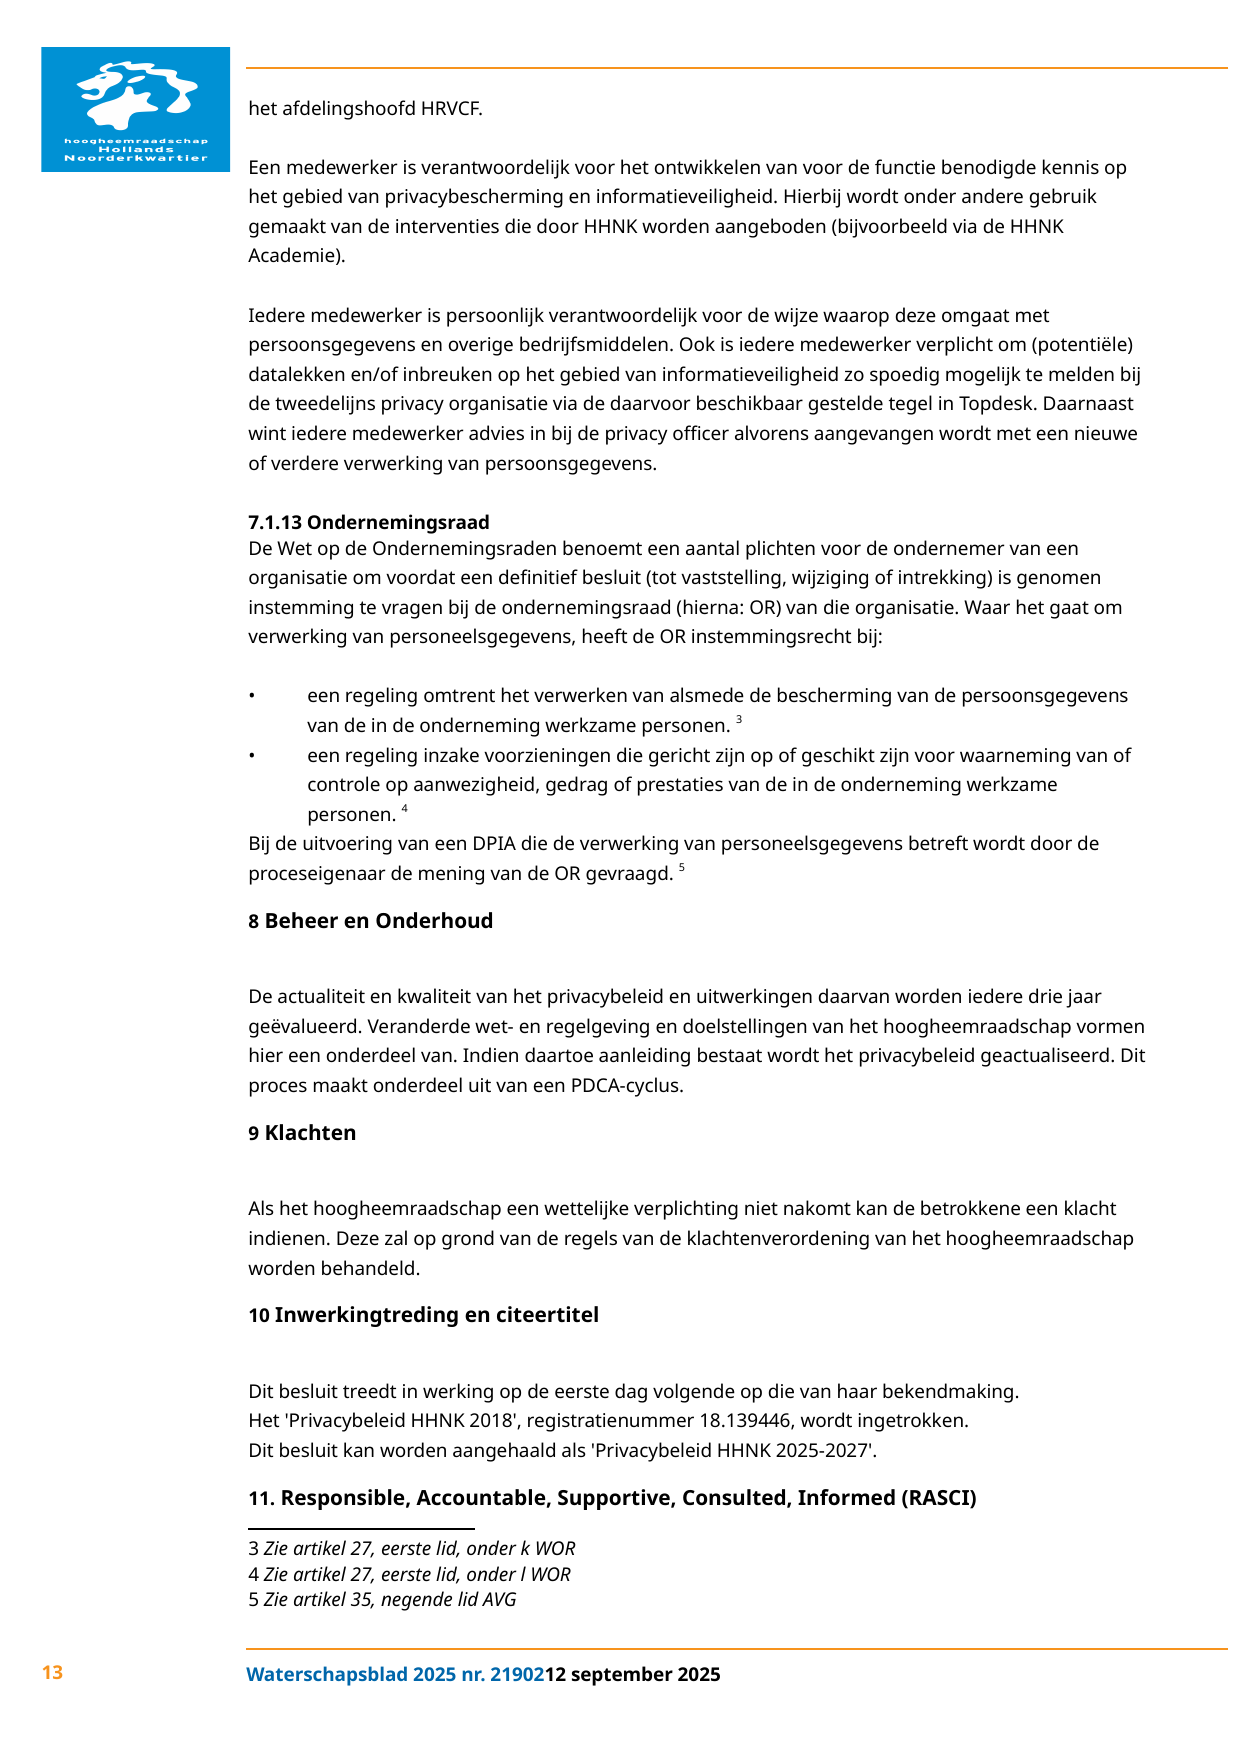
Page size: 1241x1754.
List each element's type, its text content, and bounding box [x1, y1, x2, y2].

text De actualiteit en kwaliteit van het privacybeleid en uitwerkingen daarvan worden iedere drie jaar geëvalueerd. Veranderde wet- en regelgeving en doelstellingen van het hoogheemraadschap vormen hier een onderdeel van. Indien daartoe aanleiding bestaat wordt het privacybeleid geactualiseerd. Dit proces maakt onderdeel uit van een PDCA-cyclus. [248, 983, 1152, 1098]
picture [88, 87, 157, 130]
text indienen. Deze zal op grond van de regels van de klachtenverordening van het hoogheemraadschap worden behandeld. [248, 1225, 1152, 1280]
list Zie artikel 27, eerste lid, onder k WOR [248, 1535, 1152, 1561]
text 9 Klachten [248, 1118, 1152, 1146]
list een regeling inzake voorzieningen die gericht zijn op of geschikt zijn voor waarneming van of controle op aanwezigheid, gedrag of prestaties van de in de onderneming werkzame personen. [248, 742, 1152, 827]
text 7.1.13 Ondernemingsraad [248, 509, 1152, 535]
list Zie artikel 27, eerste lid, onder l WOR [248, 1561, 1152, 1586]
text Zie artikel 35, negende lid AVG [248, 1586, 1152, 1612]
text Iedere medewerker is persoonlijk verantwoordelijk voor de wijze waarop deze omgaat met persoonsgegevens en overige bedrijfsmiddelen. Ook is iedere medewerker verplicht om (potentiële) datalekken en/of inbreuken op het gebied van informatieveiligheid zo spoedig mogelijk te melden bij de tweedelijns privacy organisatie via de daarvoor beschikbaar gestelde tegel in Topdesk. Daarnaast wint iedere medewerker advies in bij de privacy officer alvorens aangevangen wordt met een nieuwe of verdere verwerking van persoonsgegevens. [248, 302, 1152, 476]
text Een medewerker is verantwoordelijk voor het ontwikkelen van voor de functie benodigde kennis op het gebied van privacybescherming en informatieveiligheid. Hierbij wordt onder andere gebruik [248, 154, 1152, 209]
picture [78, 64, 122, 99]
text gemaakt van de interventies die door HHNK worden aangeboden (bijvoorbeeld via de HHNK Academie). [248, 213, 1152, 268]
list een regeling omtrent het verwerken van alsmede de bescherming van de persoonsgegevens van de in de onderneming werkzame personen. [248, 683, 1152, 738]
text De Wet op de Ondernemingsraden benoemt een aantal plichten voor de ondernemer van een organisatie om voordat een definitief besluit (tot vaststelling, wijziging of intrekking) is genomen instemming te vragen bij de ondernemingsraad (hierna: OR) van die organisatie. Waar het gaat om verwerking van personeelsgegevens, heeft de OR instemmingsrecht bij: [248, 535, 1152, 649]
text Bij de uitvoering van een DPIA die de verwerking van personeelsgegevens betreft wordt door de proceseigenaar de mening van de OR gevraagd. [248, 831, 1152, 886]
text Als het hoogheemraadschap een wettelijke verplichting niet nakomt kan de betrokkene een klacht [248, 1196, 1152, 1221]
text Het 'Privacybeleid HHNK 2018', registratienummer 18.139446, wordt ingetrokken. [248, 1408, 1152, 1433]
text 10 Inwerkingtreding en citeertitel [248, 1300, 1152, 1329]
text 8 Beheer en Onderhoud [248, 906, 1152, 934]
picture [129, 76, 144, 82]
picture [118, 62, 197, 112]
text Dit besluit kan worden aangehaald als 'Privacybeleid HHNK 2025-2027'. [248, 1437, 1152, 1463]
text 11. Responsible, Accountable, Supportive, Consulted, Informed (RASCI) [248, 1483, 1152, 1511]
text Dit besluit treedt in werking op de eerste dag volgende op die van haar bekendmaking. [248, 1378, 1152, 1404]
text het afdelingshoofd HRVCF. [248, 95, 1152, 121]
